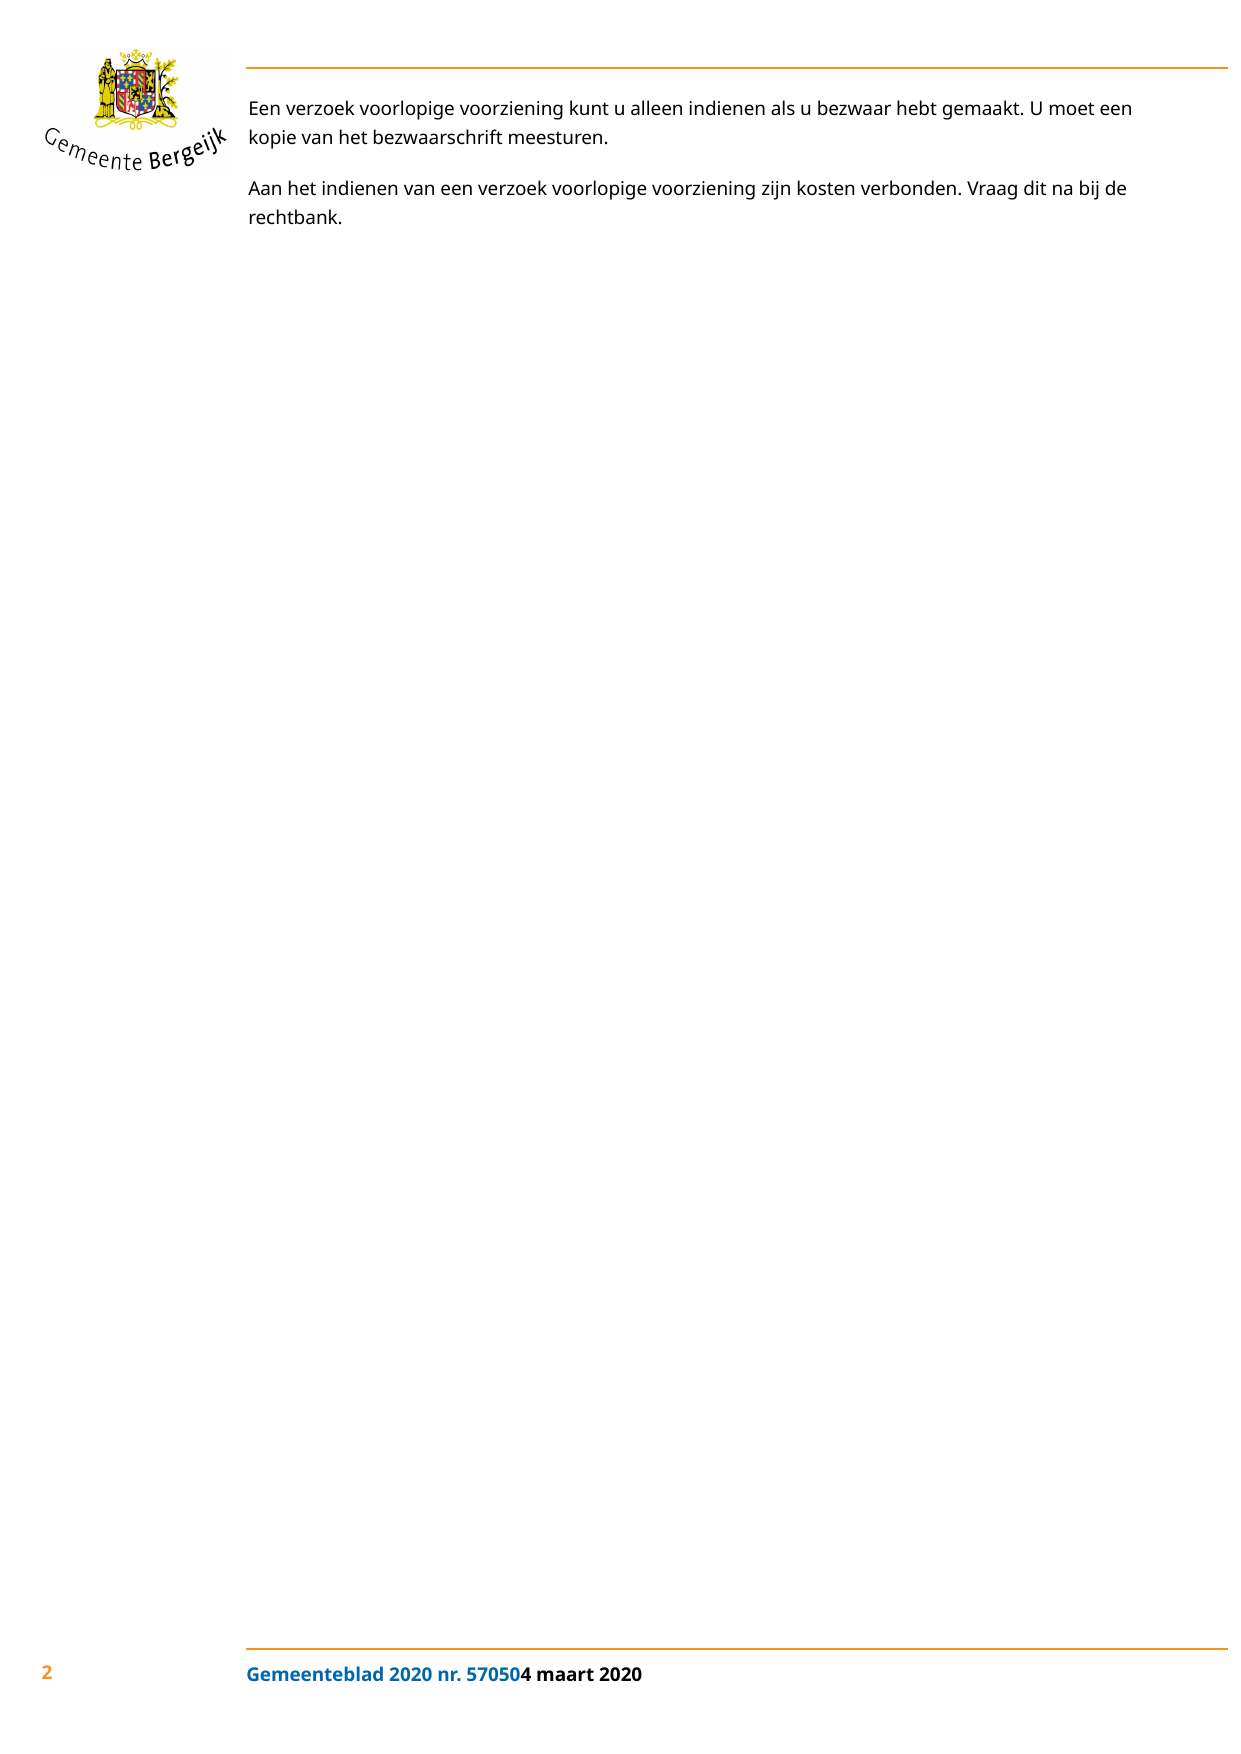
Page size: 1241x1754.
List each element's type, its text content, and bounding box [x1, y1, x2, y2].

text Aan het indienen van een verzoek voorlopige voorziening zijn kosten verbonden. Vraag dit na bij de rechtbank. [248, 175, 1152, 230]
text Een verzoek voorlopige voorziening kunt u alleen indienen als u bezwaar hebt gemaakt. U moet een kopie van het bezwaarschrift meesturen. [248, 95, 1152, 150]
picture [41, 47, 231, 172]
